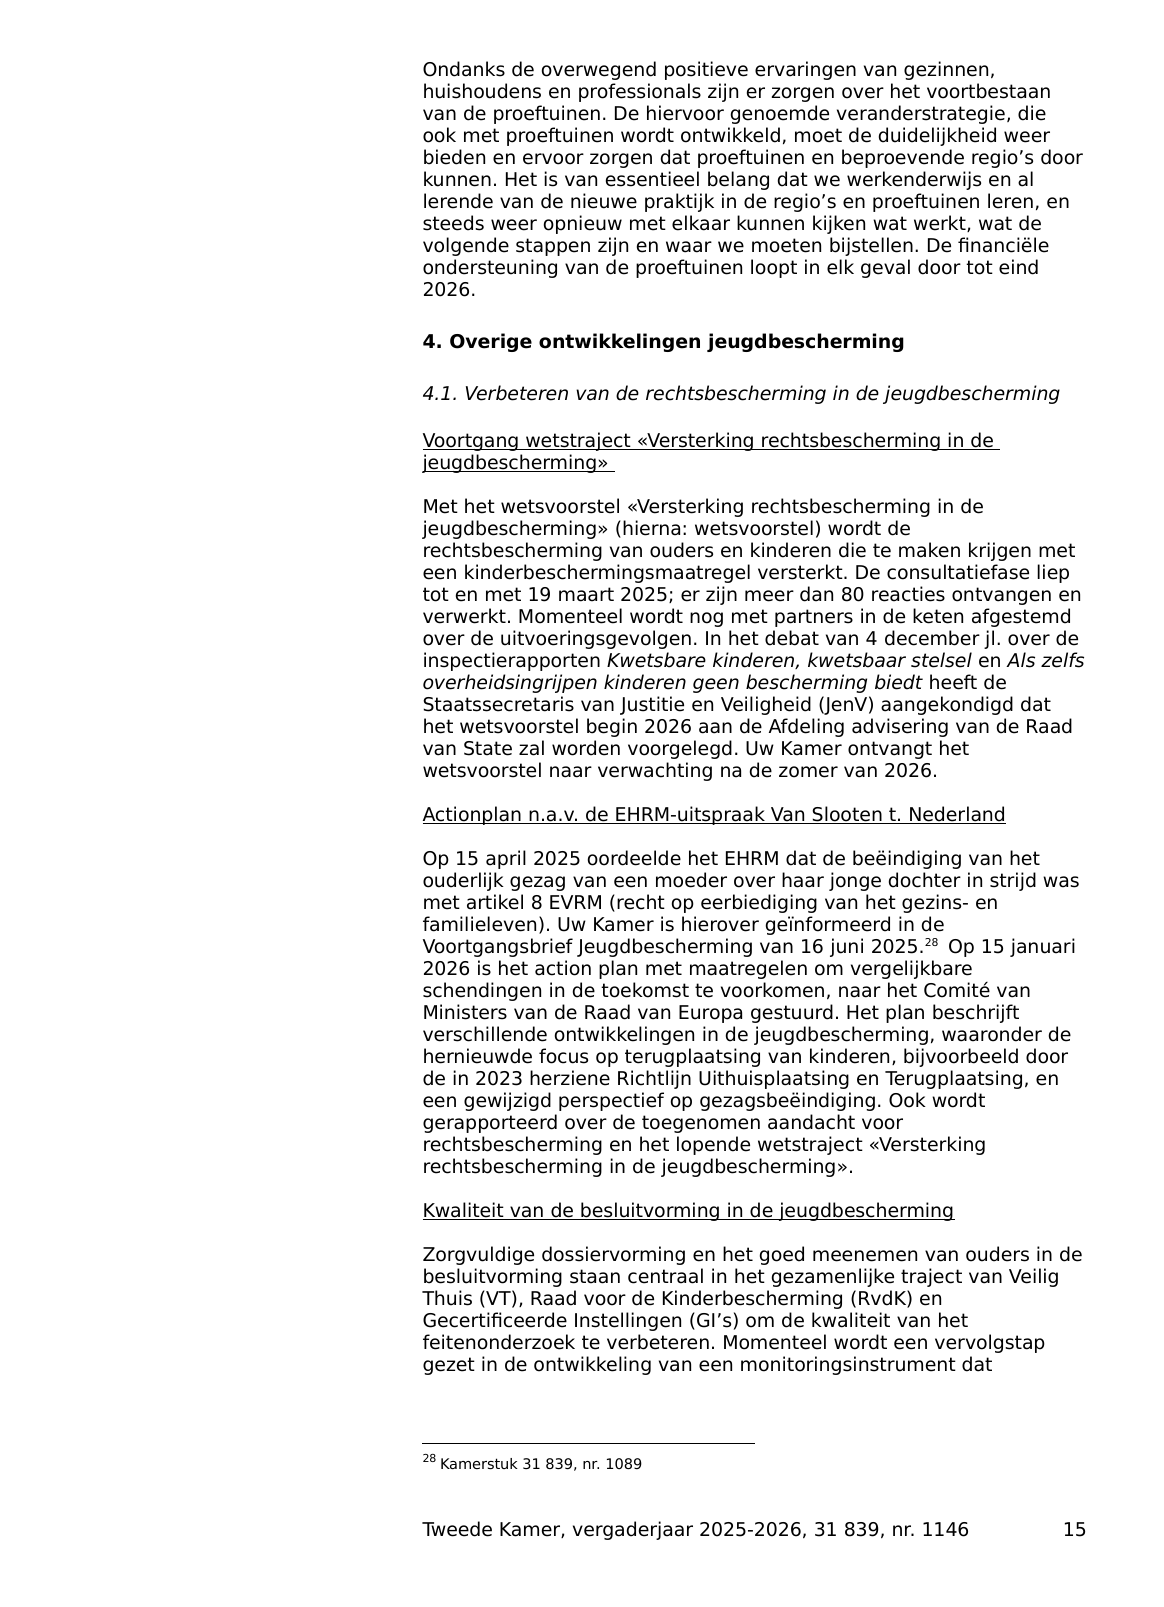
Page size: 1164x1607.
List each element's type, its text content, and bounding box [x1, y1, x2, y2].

subtitle Kwaliteit van de besluitvorming in de jeugdbescherming [422, 1200, 1087, 1222]
subtitle Voortgang wetstraject «Versterking rechtsbescherming in de jeugdbescherming» [422, 430, 1087, 474]
subtitle 4. Overige ontwikkelingen jeugdbescherming [422, 331, 1087, 353]
text Zorgvuldige dossiervorming en het goed meenemen van ouders in de besluitvorming staan centraal in het gezamenlijke traject van Veilig Thuis (VT), Raad voor de Kinderbescherming (RvdK) en Gecertificeerde Instellingen (GI’s) om de kwaliteit van het feitenonderzoek te verbeteren. Momenteel wordt een vervolgstap gezet in de ontwikkeling van een monitoringsinstrument dat [422, 1244, 1087, 1376]
subtitle Actionplan n.a.v. de EHRM-uitspraak Van Slooten t. Nederland [422, 804, 1087, 826]
text Met het wetsvoorstel «Versterking rechtsbescherming in de jeugdbescherming» (hierna: wetsvoorstel) wordt de rechtsbescherming van ouders en kinderen die te maken krijgen met een kinderbeschermingsmaatregel versterkt. De consultatiefase liep tot en met 19 maart 2025; er zijn meer dan 80 reacties ontvangen en verwerkt. Momenteel wordt nog met partners in de keten afgestemd over de uitvoeringsgevolgen. In het debat van 4 december jl. over de inspectierapporten Kwetsbare kinderen, kwetsbaar stelsel en Als zelfs overheidsingrijpen kinderen geen bescherming biedt heeft de Staatssecretaris van Justitie en Veiligheid (JenV) aangekondigd dat het wetsvoorstel begin 2026 aan de Afdeling advisering van de Raad van State zal worden voorgelegd. Uw Kamer ontvangt het wetsvoorstel naar verwachting na de zomer van 2026. [422, 496, 1087, 782]
text Kamerstuk 31 839, nr. 1089 [422, 1452, 1087, 1474]
text Op 15 april 2025 oordeelde het EHRM dat de beëindiging van het ouderlijk gezag van een moeder over haar jonge dochter in strijd was met artikel 8 EVRM (recht op eerbiediging van het gezins- en familieleven). Uw Kamer is hierover geïnformeerd in de Voortgangsbrief Jeugdbescherming van 16 juni 2025. Op 15 januari 2026 is het action plan met maatregelen om vergelijkbare schendingen in de toekomst te voorkomen, naar het Comité van Ministers van de Raad van Europa gestuurd. Het plan beschrijft verschillende ontwikkelingen in de jeugdbescherming, waaronder de hernieuwde focus op terugplaatsing van kinderen, bijvoorbeeld door de in 2023 herziene Richtlijn Uithuisplaatsing en Terugplaatsing, en een gewijzigd perspectief op gezagsbeëindiging. Ook wordt gerapporteerd over de toegenomen aandacht voor rechtsbescherming en het lopende wetstraject «Versterking rechtsbescherming in de jeugdbescherming». [422, 848, 1087, 1178]
text Ondanks de overwegend positieve ervaringen van gezinnen, huishoudens en professionals zijn er zorgen over het voortbestaan van de proeftuinen. De hiervoor genoemde veranderstrategie, die ook met proeftuinen wordt ontwikkeld, moet de duidelijkheid weer bieden en ervoor zorgen dat proeftuinen en beproevende regio’s door kunnen. Het is van essentieel belang dat we werkenderwijs en al lerende van de nieuwe praktijk in de regio’s en proeftuinen leren, en steeds weer opnieuw met elkaar kunnen kijken wat werkt, wat de volgende stappen zijn en waar we moeten bijstellen. De financiële ondersteuning van de proeftuinen loopt in elk geval door tot eind 2026. [422, 59, 1087, 301]
subtitle 4.1. Verbeteren van de rechtsbescherming in de jeugdbescherming [422, 383, 1087, 405]
